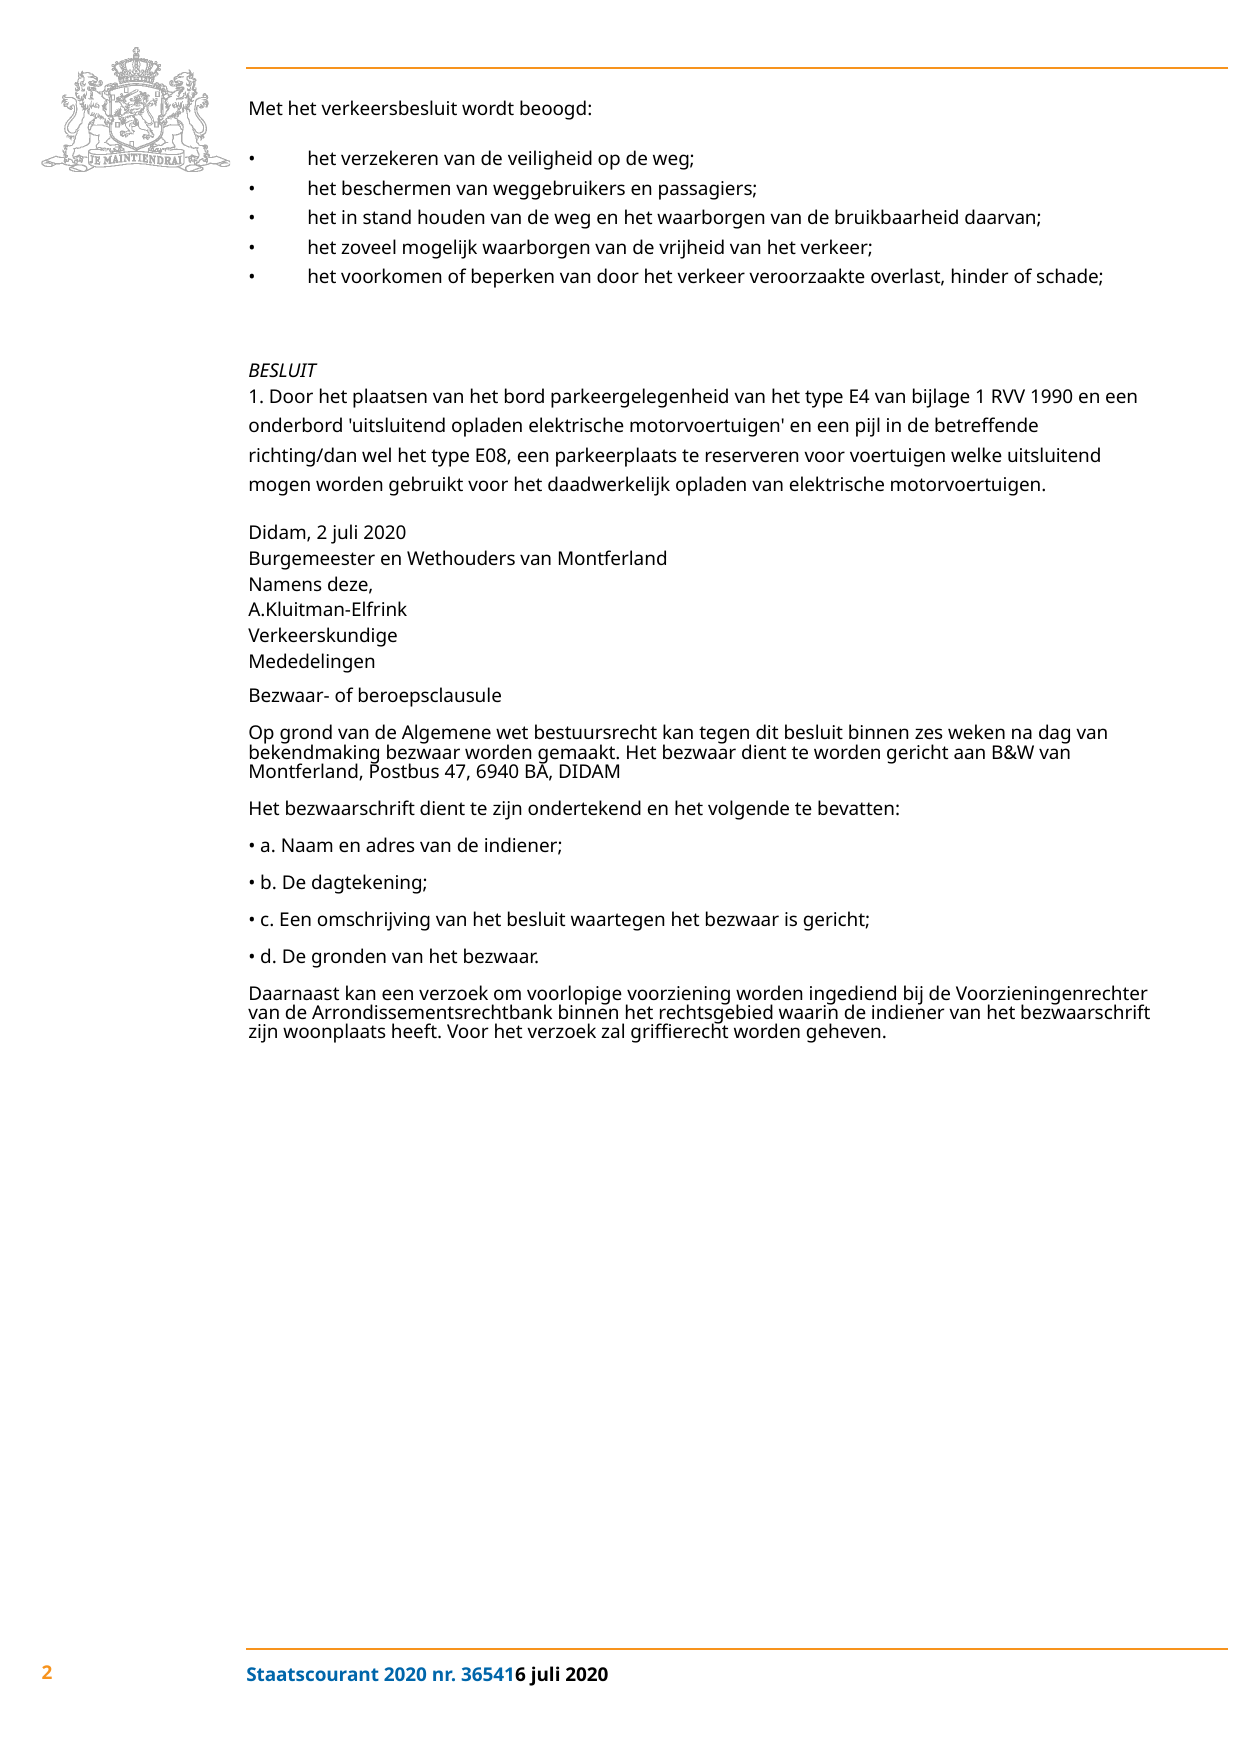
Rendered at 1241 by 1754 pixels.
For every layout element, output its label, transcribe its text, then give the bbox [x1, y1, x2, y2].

picture [41, 47, 231, 172]
list het in stand houden van de weg en het waarborgen van de bruikbaarheid daarvan; [248, 204, 1152, 230]
text Mededelingen [248, 648, 1152, 674]
text Op grond van de Algemene wet bestuursrecht kan tegen dit besluit binnen zes weken na dag van bekendmaking bezwaar worden gemaakt. Het bezwaar dient te worden gericht aan B&W van Montferland, Postbus 47, 6940 BA, DIDAM [248, 724, 1152, 782]
text • d. De gronden van het bezwaar. [248, 948, 1152, 967]
list het verzekeren van de veiligheid op de weg; [248, 145, 1152, 171]
text Burgemeester en Wethouders van Montferland [248, 545, 1152, 571]
text Met het verkeersbesluit wordt beoogd: [248, 95, 1152, 121]
text Het bezwaarschrift dient te zijn ondertekend en het volgende te bevatten: [248, 800, 1152, 819]
text • b. De dagtekening; [248, 874, 1152, 893]
text Daarnaast kan een verzoek om voorlopige voorziening worden ingediend bij de Voorzieningenrechter van de Arrondissementsrechtbank binnen het rechtsgebied waarin de indiener van het bezwaarschrift zijn woonplaats heeft. Voor het verzoek zal griffierecht worden geheven. [248, 985, 1152, 1043]
text Bezwaar- of beroepsclausule [248, 687, 1152, 707]
list het zoveel mogelijk waarborgen van de vrijheid van het verkeer; [248, 234, 1152, 260]
text BESLUIT [248, 357, 1152, 383]
text • c. Een omschrijving van het besluit waartegen het bezwaar is gericht; [248, 911, 1152, 930]
list het beschermen van weggebruikers en passagiers; [248, 175, 1152, 201]
text Didam, 2 juli 2020 [248, 519, 1152, 545]
text 1. Door het plaatsen van het bord parkeergelegenheid van het type E4 van bijlage 1 RVV 1990 en een onderbord 'uitsluitend opladen elektrische motorvoertuigen' en een pijl in de betreffende richting/dan wel het type E08, een parkeerplaats te reserveren voor voertuigen welke uitsluitend mogen worden gebruikt voor het daadwerkelijk opladen van elektrische motorvoertuigen. [248, 383, 1152, 497]
text • a. Naam en adres van de indiener; [248, 837, 1152, 856]
text A.Kluitman-Elfrink [248, 597, 1152, 622]
text Verkeerskundige [248, 622, 1152, 648]
text Namens deze, [248, 571, 1152, 597]
list het voorkomen of beperken van door het verkeer veroorzaakte overlast, hinder of schade; [248, 263, 1152, 289]
